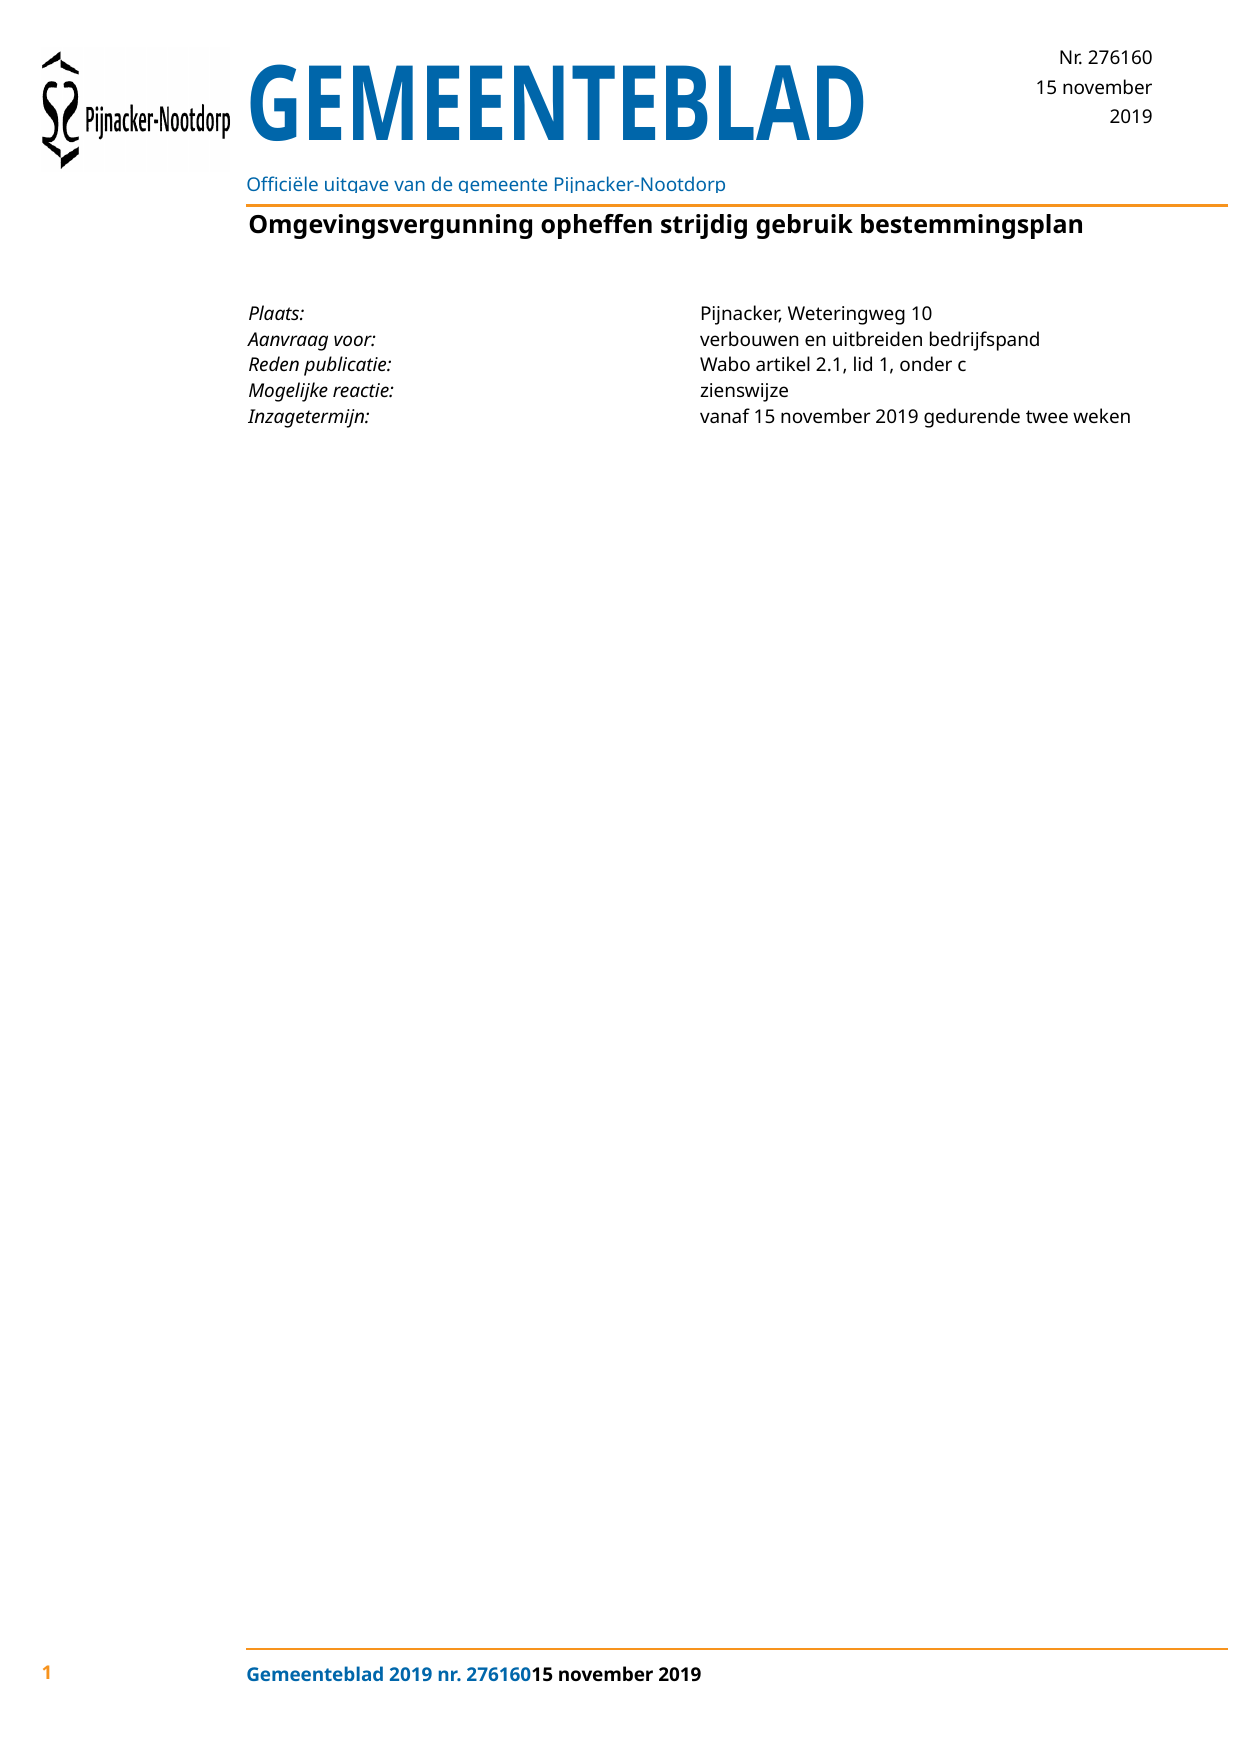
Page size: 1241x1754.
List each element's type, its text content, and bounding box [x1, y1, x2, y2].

table_cell verbouwen en uitbreiden bedrijfspand [700, 326, 1152, 351]
table_cell Aanvraag voor: [248, 326, 700, 351]
picture [41, 47, 231, 172]
table_cell zienswijze [700, 377, 1152, 403]
table_cell Mogelijke reactie: [248, 377, 700, 403]
table_cell Wabo artikel 2.1, lid 1, onder c [700, 351, 1152, 377]
table_cell vanaf 15 november 2019 gedurende twee weken [700, 403, 1152, 429]
table_cell Reden publicatie: [248, 351, 700, 377]
table_header Plaats: [248, 300, 700, 326]
table_header Pijnacker, Weteringweg 10 [700, 300, 1152, 326]
text Omgevingsvergunning opheffen strijdig gebruik bestemmingsplan [248, 207, 1152, 241]
table_cell Inzagetermijn: [248, 403, 700, 429]
